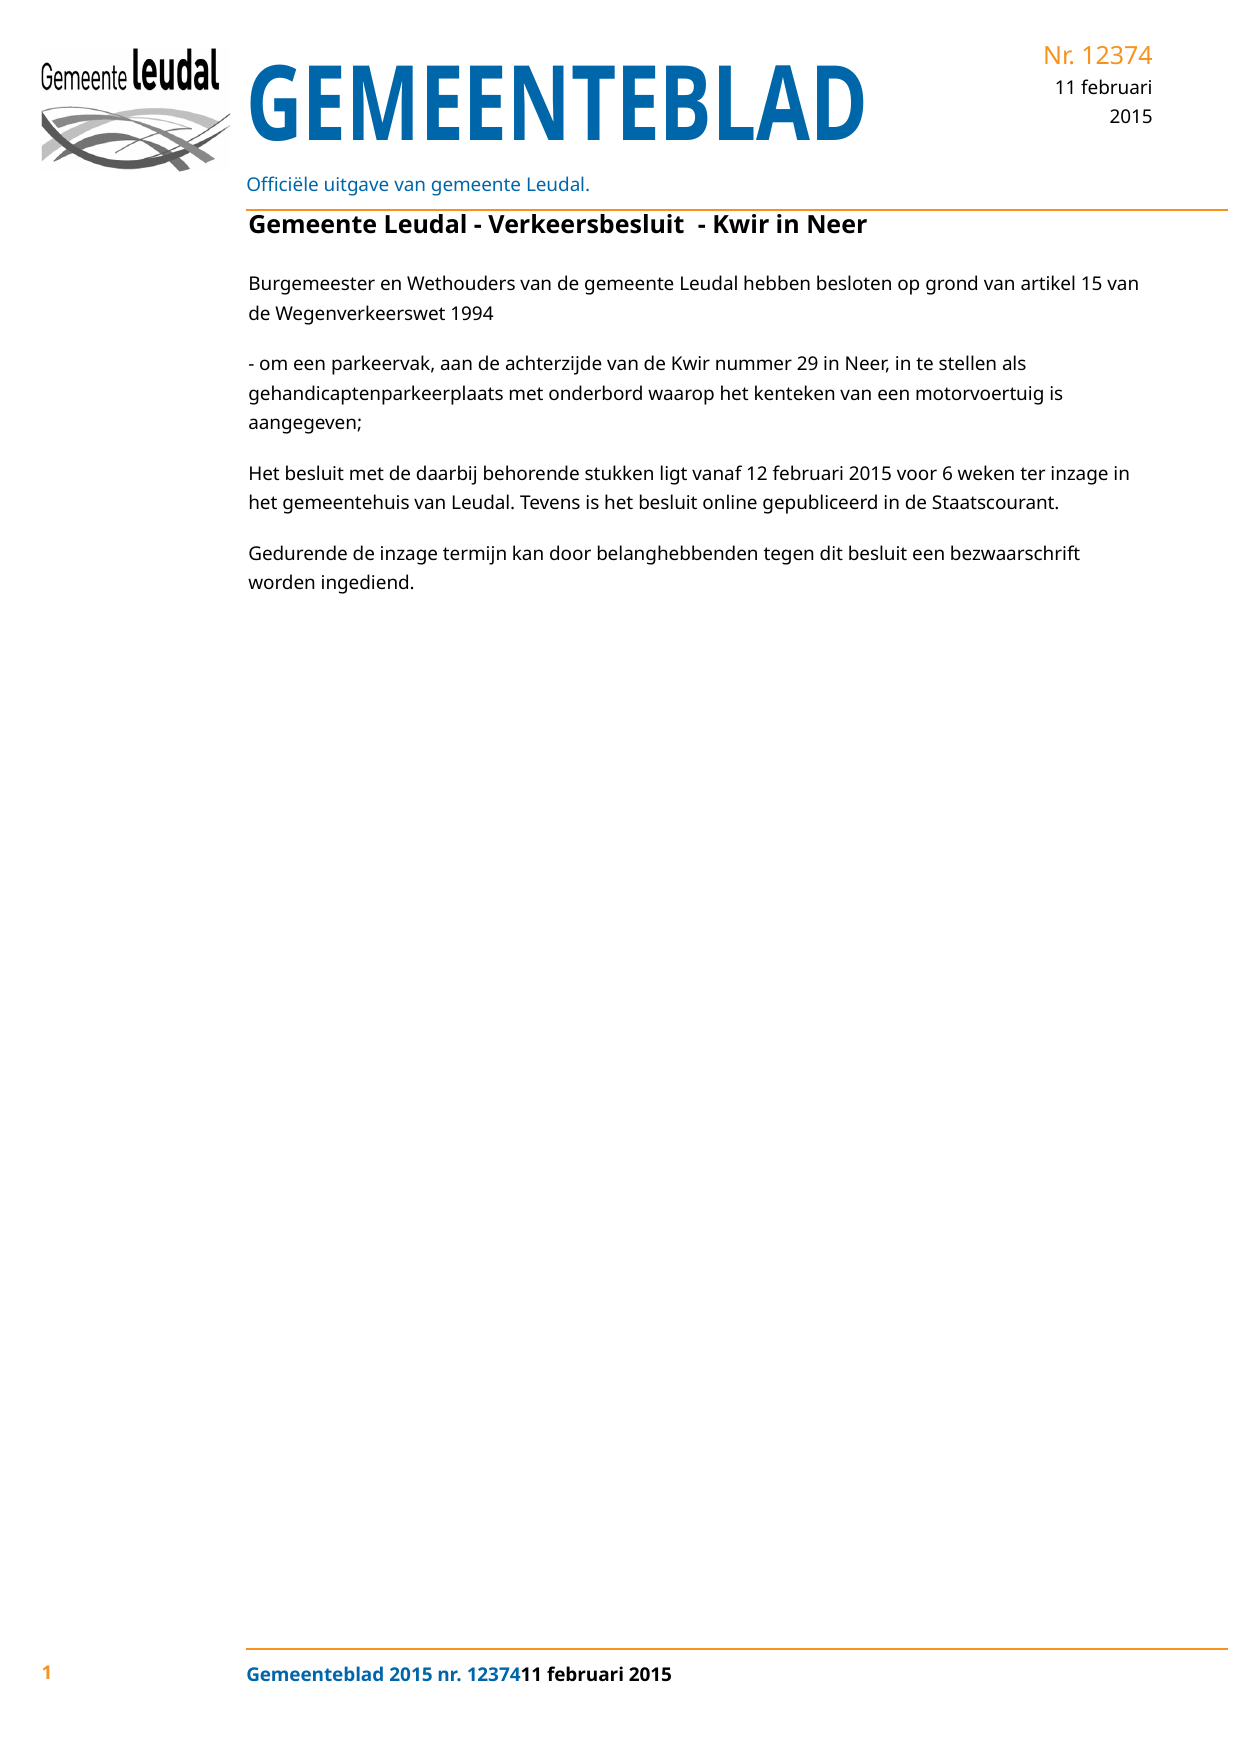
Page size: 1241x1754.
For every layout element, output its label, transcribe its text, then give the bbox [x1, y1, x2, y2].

text Het besluit met de daarbij behorende stukken ligt vanaf 12 februari 2015 voor 6 weken ter inzage in het gemeentehuis van Leudal. Tevens is het besluit online gepubliceerd in de Staatscourant. [248, 460, 1152, 515]
text Burgemeester en Wethouders van de gemeente Leudal hebben besloten op grond van artikel 15 van de Wegenverkeerswet 1994 [248, 270, 1152, 326]
picture [41, 47, 231, 172]
text - om een parkeervak, aan de achterzijde van de Kwir nummer 29 in Neer, in te stellen als gehandicaptenparkeerplaats met onderbord waarop het kenteken van een motorvoertuig is aangegeven; [248, 350, 1152, 435]
text Gemeente Leudal - Verkeersbesluit - Kwir in Neer [248, 211, 1152, 241]
text Gedurende de inzage termijn kan door belanghebbenden tegen dit besluit een bezwaarschrift worden ingediend. [248, 540, 1152, 595]
